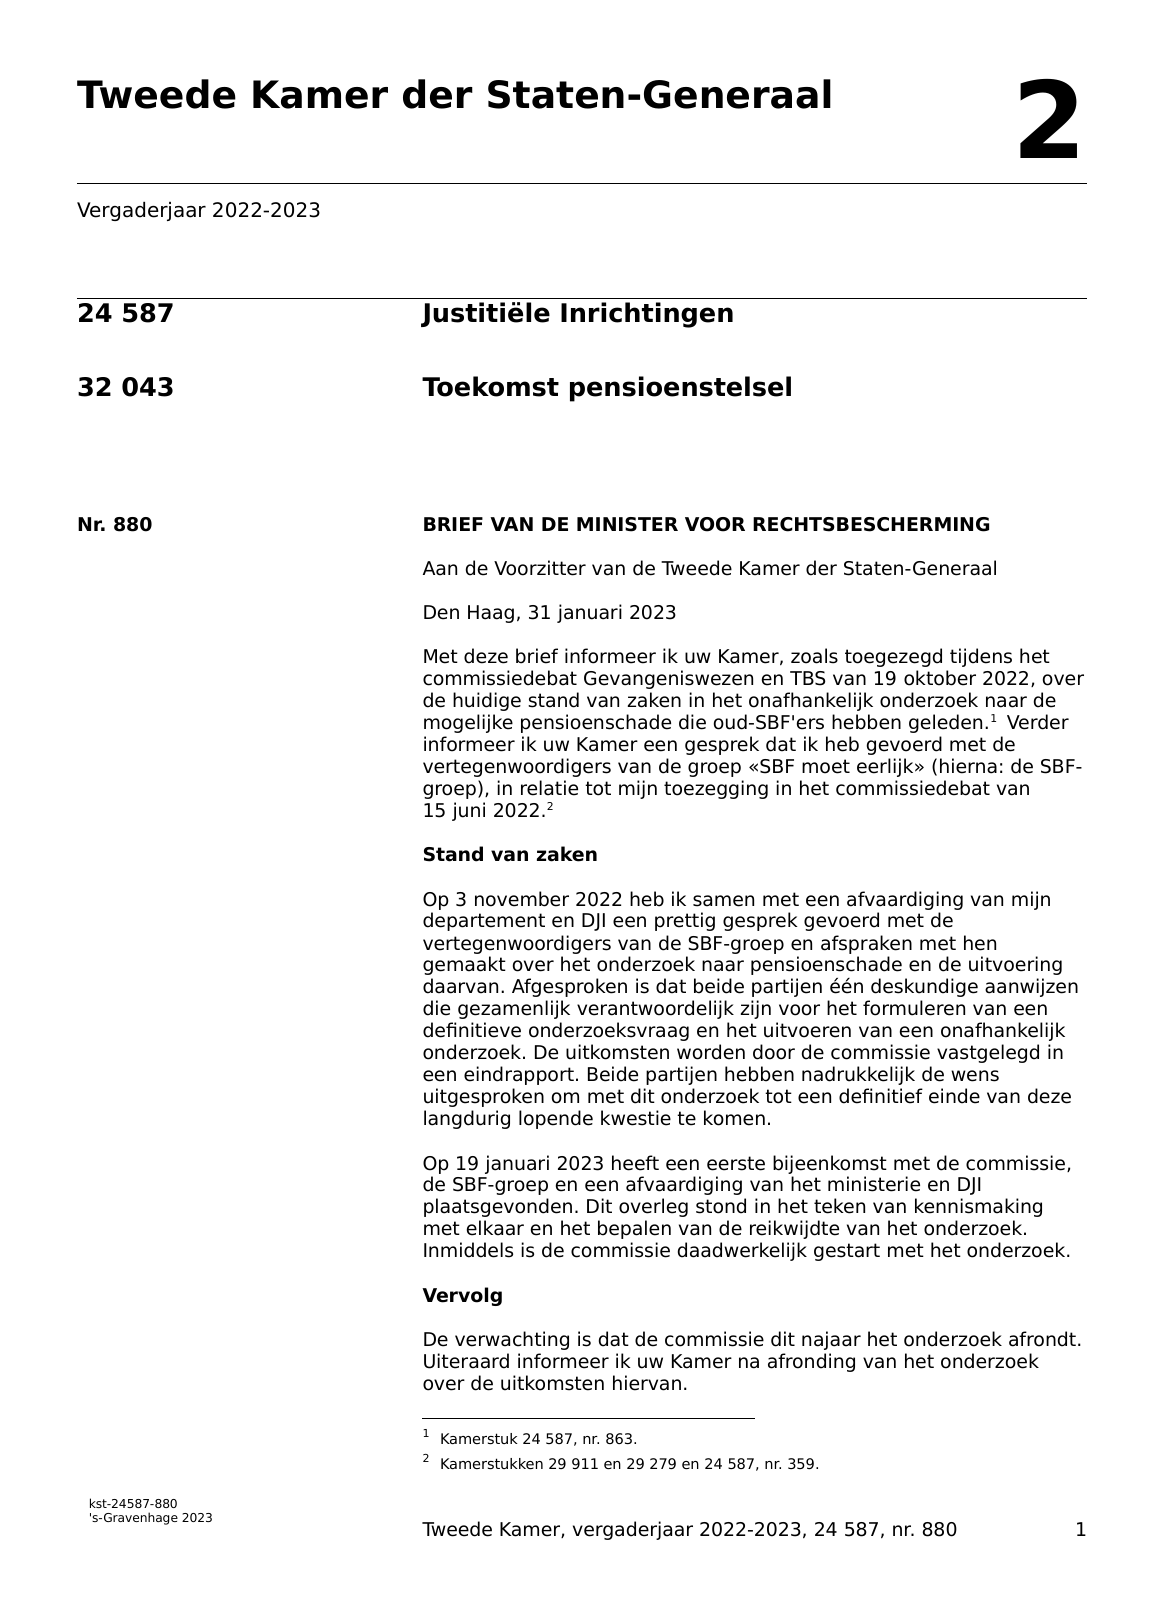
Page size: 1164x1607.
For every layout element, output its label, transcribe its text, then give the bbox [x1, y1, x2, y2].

text kst-24587-880 [88, 1497, 323, 1511]
table_cell Vergaderjaar 2022-2023 [77, 184, 1087, 298]
subtitle 32 043 Toekomst pensioenstelsel [77, 373, 1087, 403]
text Den Haag, 31 januari 2023 [422, 602, 1087, 624]
text Kamerstuk 24 587, nr. 863. [422, 1427, 1087, 1449]
text Op 19 januari 2023 heeft een eerste bijeenkomst met de commissie, de SBF-groep en een afvaardiging van het ministerie en DJI plaatsgevonden. Dit overleg stond in het teken van kennismaking met elkaar en het bepalen van de reikwijdte van het onderzoek. Inmiddels is de commissie daadwerkelijk gestart met het onderzoek. [422, 1152, 1087, 1262]
text Aan de Voorzitter van de Tweede Kamer der Staten-Generaal [422, 558, 1087, 580]
text Met deze brief informeer ik uw Kamer, zoals toegezegd tijdens het commissiedebat Gevangeniswezen en TBS van 19 oktober 2022, over de huidige stand van zaken in het onafhankelijk onderzoek naar de mogelijke pensioenschade die oud-SBF'ers hebben geleden. Verder informeer ik uw Kamer een gesprek dat ik heb gevoerd met de vertegenwoordigers van de groep «SBF moet eerlijk» (hierna: de SBF-groep), in relatie tot mijn toezegging in het commissiedebat van 15 juni 2022. [422, 646, 1087, 822]
text 's-Gravenhage 2023 [88, 1511, 323, 1525]
text De verwachting is dat de commissie dit najaar het onderzoek afrondt. Uiteraard informeer ik uw Kamer na afronding van het onderzoek over de uitkomsten hiervan. [422, 1329, 1087, 1394]
table_header 2 [886, 59, 1087, 183]
subtitle Stand van zaken [422, 844, 1087, 866]
table_header Tweede Kamer der Staten-Generaal [77, 59, 886, 183]
text Kamerstukken 29 911 en 29 279 en 24 587, nr. 359. [422, 1452, 1087, 1474]
subtitle Nr. 880 BRIEF VAN DE MINISTER VOOR RECHTSBESCHERMING [77, 514, 1087, 536]
subtitle Vervolg [422, 1284, 1087, 1306]
text Op 3 november 2022 heb ik samen met een afvaardiging van mijn departement en DJI een prettig gesprek gevoerd met de vertegenwoordigers van de SBF-groep en afspraken met hen gemaakt over het onderzoek naar pensioenschade en de uitvoering daarvan. Afgesproken is dat beide partijen één deskundige aanwijzen die gezamenlijk verantwoordelijk zijn voor het formuleren van een definitieve onderzoeksvraag en het uitvoeren van een onafhankelijk onderzoek. De uitkomsten worden door de commissie vastgelegd in een eindrapport. Beide partijen hebben nadrukkelijk de wens uitgesproken om met dit onderzoek tot een definitief einde van deze langdurig lopende kwestie te komen. [422, 888, 1087, 1130]
subtitle 24 587 Justitiële Inrichtingen [77, 299, 1087, 329]
